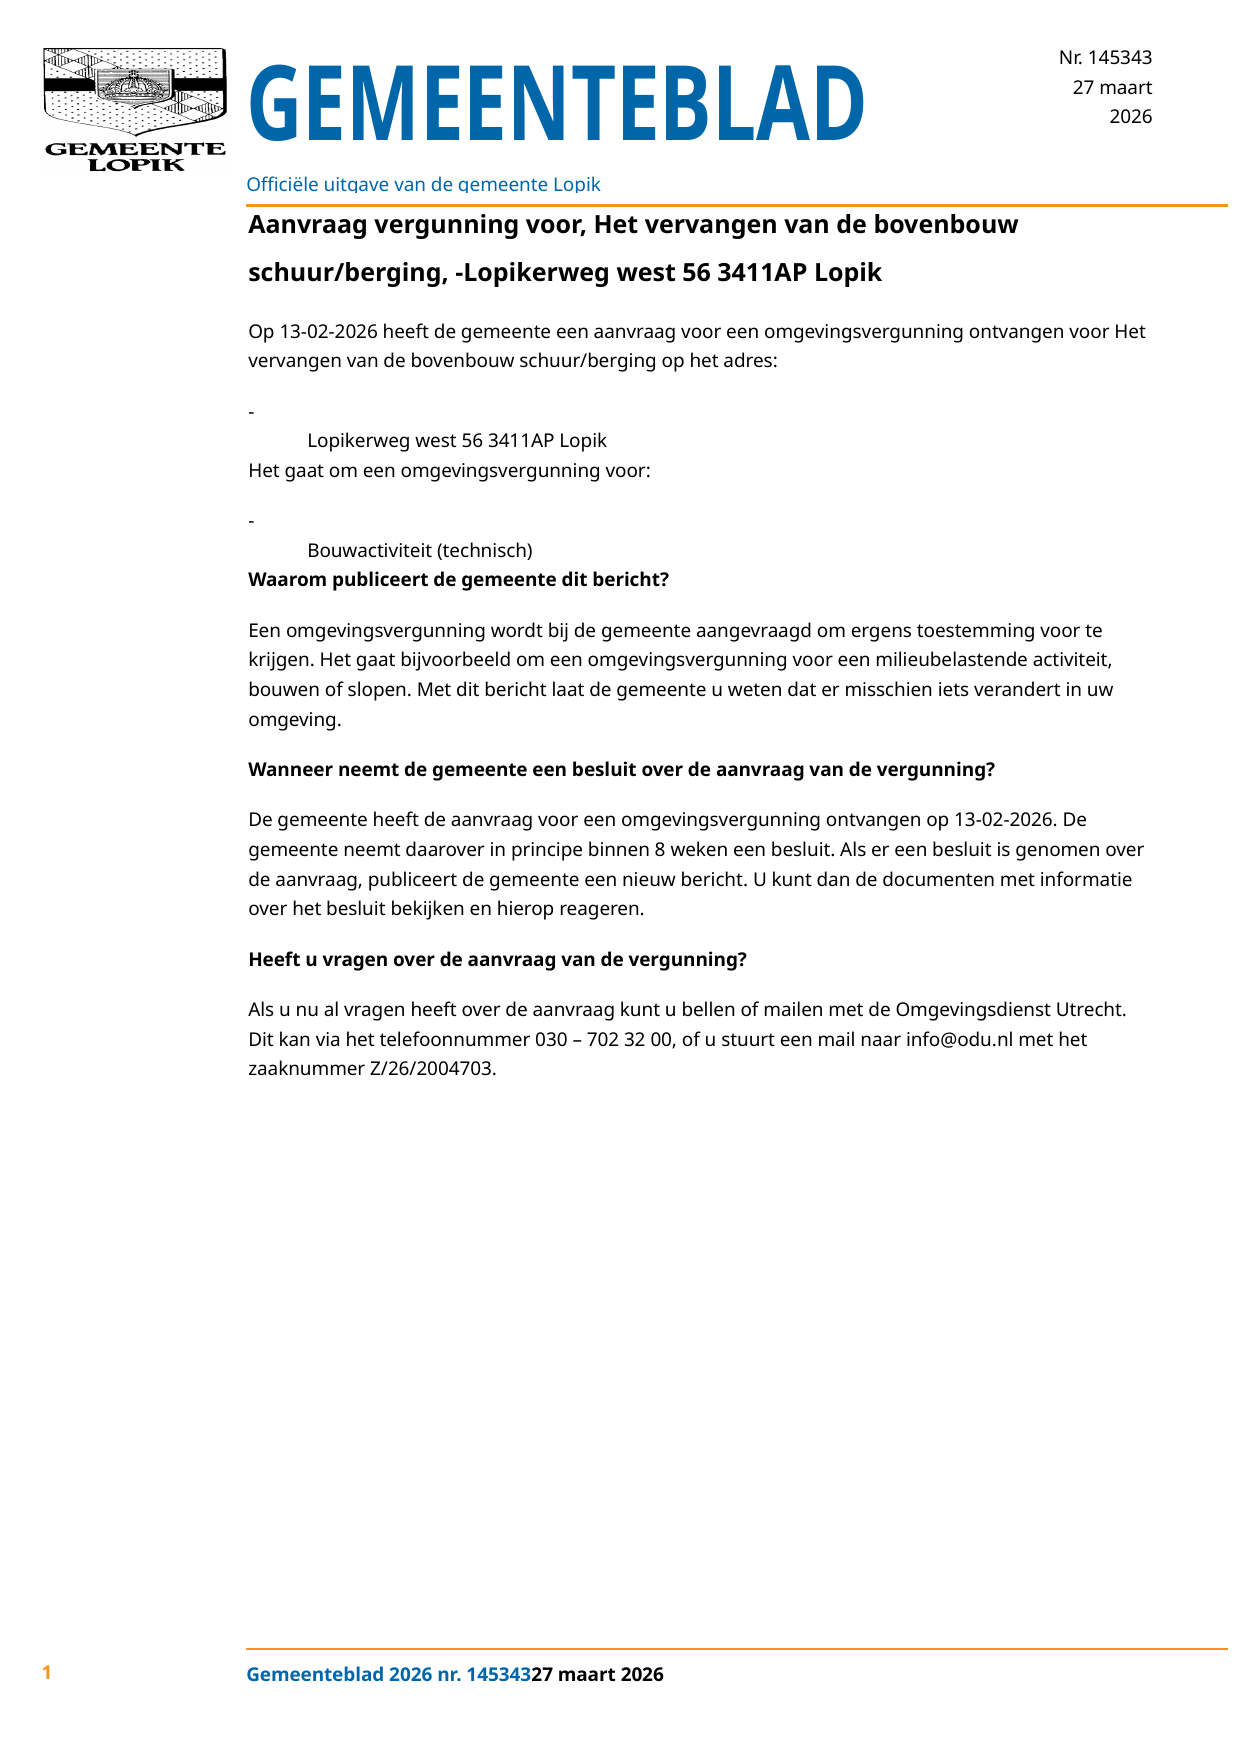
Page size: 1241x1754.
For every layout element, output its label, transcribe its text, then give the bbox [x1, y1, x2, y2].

text Op 13-02-2026 heeft de gemeente een aanvraag voor een omgevingsvergunning ontvangen voor Het vervangen van de bovenbouw schuur/berging op het adres: [248, 318, 1152, 373]
text De gemeente heeft de aanvraag voor een omgevingsvergunning ontvangen op 13-02-2026. De gemeente neemt daarover in principe binnen 8 weken een besluit. Als er een besluit is genomen over de aanvraag, publiceert de gemeente een nieuw bericht. U kunt dan de documenten met informatie over het besluit bekijken en hierop reageren. [248, 807, 1152, 921]
text Wanneer neemt de gemeente een besluit over de aanvraag van de vergunning? [248, 756, 1152, 782]
list Bouwactiviteit (technisch) [248, 537, 1152, 563]
list Lopikerweg west 56 3411AP Lopik [248, 427, 1152, 453]
picture [41, 47, 231, 172]
text Als u nu al vragen heeft over de aanvraag kunt u bellen of mailen met de Omgevingsdienst Utrecht. Dit kan via het telefoonnummer 030 – 702 32 00, of u stuurt een mail naar info@odu.nl met het zaaknummer Z/26/2004703. [248, 996, 1152, 1081]
text Aanvraag vergunning voor, Het vervangen van de bovenbouw schuur/berging, -Lopikerweg west 56 3411AP Lopik [248, 207, 1152, 288]
text Waarom publiceert de gemeente dit bericht? [248, 567, 1152, 592]
text Heeft u vragen over de aanvraag van de vergunning? [248, 946, 1152, 972]
text Een omgevingsvergunning wordt bij de gemeente aangevraagd om ergens toestemming voor te krijgen. Het gaat bijvoorbeeld om een omgevingsvergunning voor een milieubelastende activiteit, bouwen of slopen. Met dit bericht laat de gemeente u weten dat er misschien iets verandert in uw omgeving. [248, 617, 1152, 732]
text Het gaat om een omgevingsvergunning voor: [248, 457, 1152, 483]
